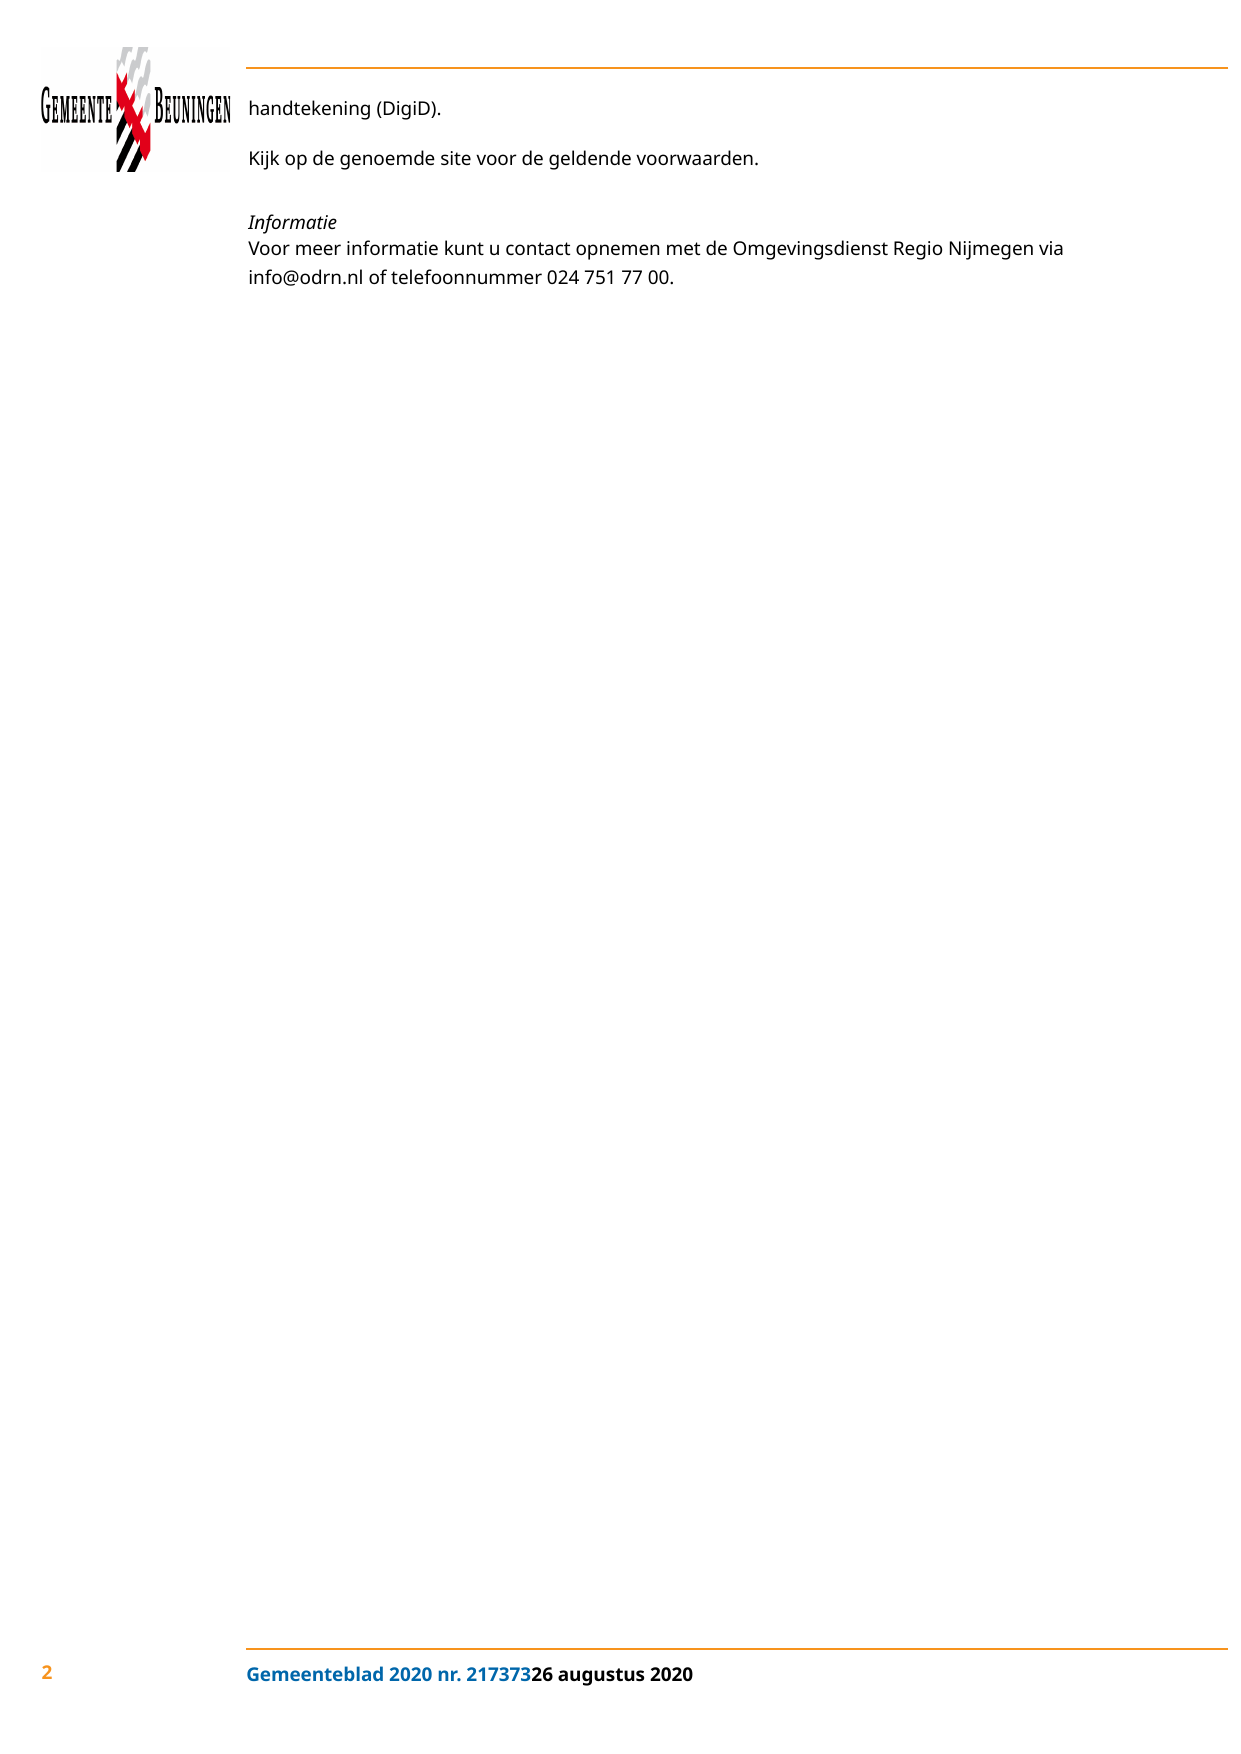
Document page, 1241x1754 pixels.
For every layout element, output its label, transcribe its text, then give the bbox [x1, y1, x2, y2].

text Voor meer informatie kunt u contact opnemen met de Omgevingsdienst Regio Nijmegen via info@odrn.nl of telefoonnummer 024 751 77 00. [248, 235, 1152, 290]
picture [41, 47, 231, 172]
text Informatie [248, 209, 1152, 235]
text Kijk op de genoemde site voor de geldende voorwaarden. [248, 145, 1152, 171]
text handtekening (DigiD). [248, 95, 1152, 121]
